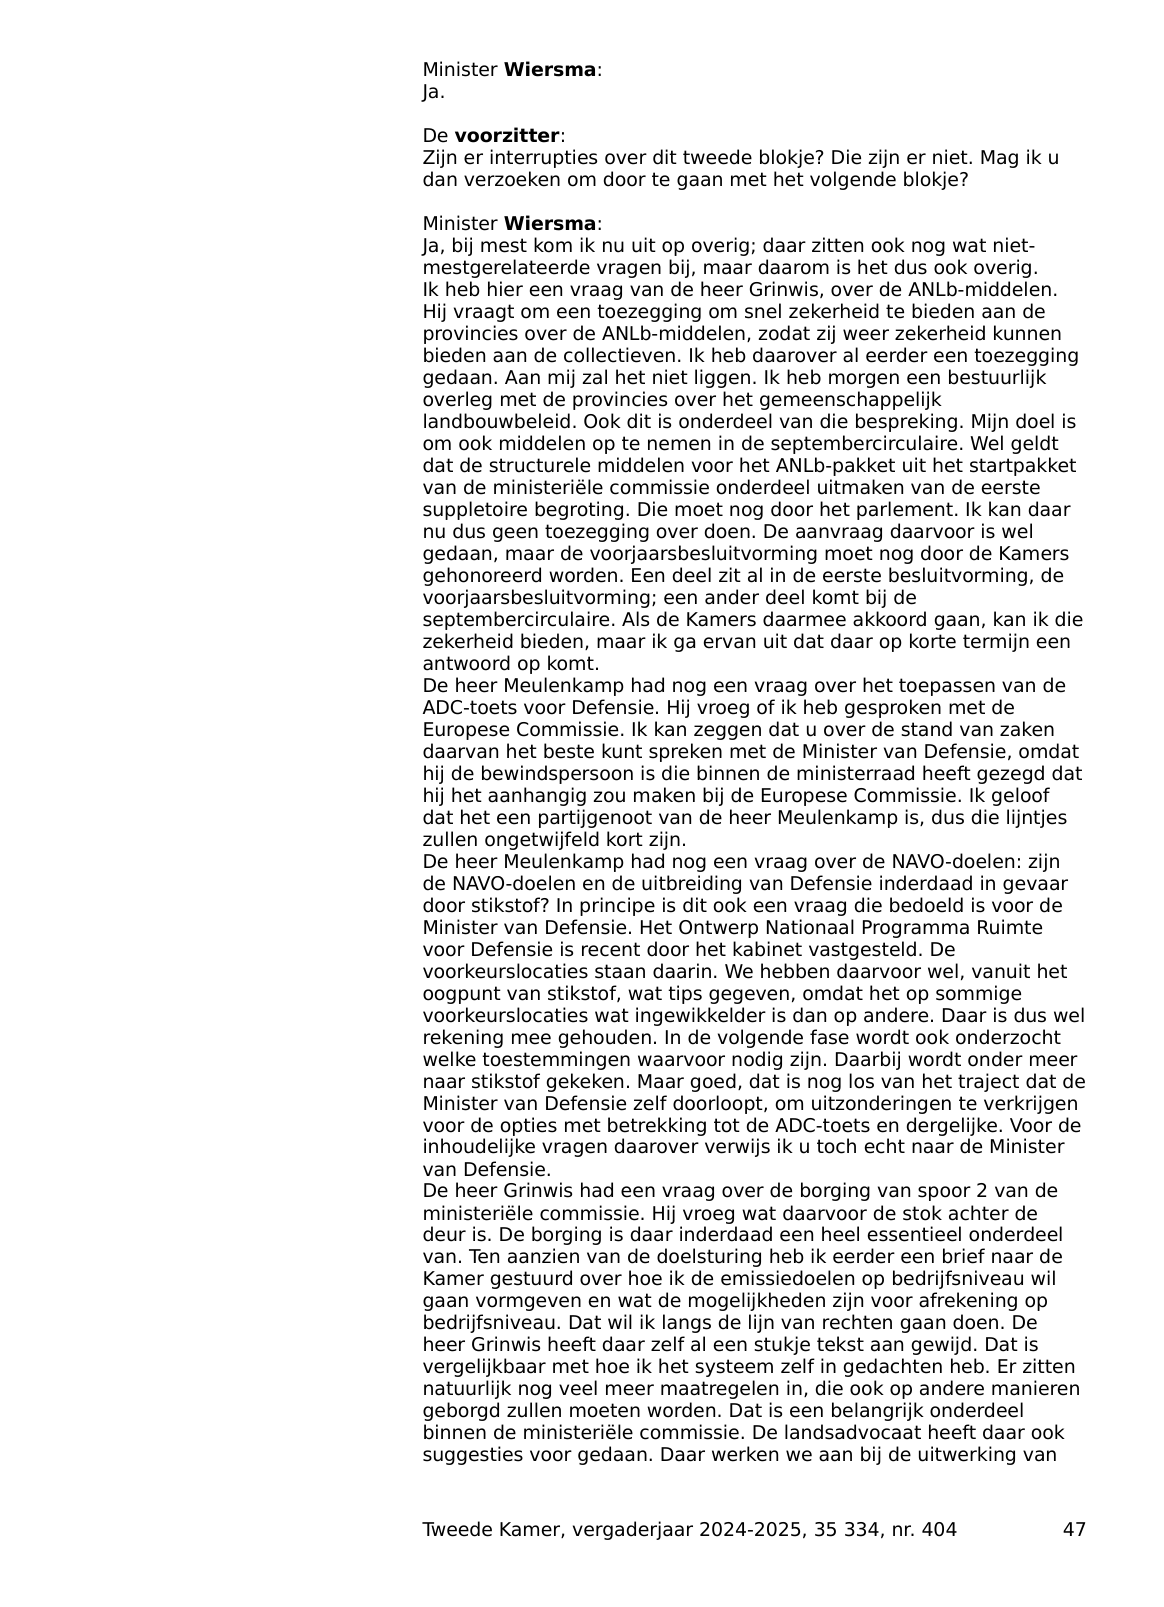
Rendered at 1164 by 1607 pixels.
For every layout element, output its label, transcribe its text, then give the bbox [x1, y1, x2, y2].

text Ja. [422, 81, 1087, 103]
text Minister Wiersma: [422, 213, 1087, 235]
text Zijn er interrupties over dit tweede blokje? Die zijn er niet. Mag ik u dan verzoeken om door te gaan met het volgende blokje? [422, 147, 1087, 191]
text De heer Grinwis had een vraag over de borging van spoor 2 van de ministeriële commissie. Hij vroeg wat daarvoor de stok achter de deur is. De borging is daar inderdaad een heel essentieel onderdeel van. Ten aanzien van de doelsturing heb ik eerder een brief naar de Kamer gestuurd over hoe ik de emissiedoelen op bedrijfsniveau wil gaan vormgeven en wat de mogelijkheden zijn voor afrekening op bedrijfsniveau. Dat wil ik langs de lijn van rechten gaan doen. De heer Grinwis heeft daar zelf al een stukje tekst aan gewijd. Dat is vergelijkbaar met hoe ik het systeem zelf in gedachten heb. Er zitten natuurlijk nog veel meer maatregelen in, die ook op andere manieren geborgd zullen moeten worden. Dat is een belangrijk onderdeel binnen de ministeriële commissie. De landsadvocaat heeft daar ook suggesties voor gedaan. Daar werken we aan bij de uitwerking van [422, 1180, 1087, 1466]
text Ja, bij mest kom ik nu uit op overig; daar zitten ook nog wat niet-mestgerelateerde vragen bij, maar daarom is het dus ook overig. [422, 235, 1087, 279]
text De heer Meulenkamp had nog een vraag over de NAVO-doelen: zijn de NAVO-doelen en de uitbreiding van Defensie inderdaad in gevaar door stikstof? In principe is dit ook een vraag die bedoeld is voor de Minister van Defensie. Het Ontwerp Nationaal Programma Ruimte voor Defensie is recent door het kabinet vastgesteld. De voorkeurslocaties staan daarin. We hebben daarvoor wel, vanuit het oogpunt van stikstof, wat tips gegeven, omdat het op sommige voorkeurslocaties wat ingewikkelder is dan op andere. Daar is dus wel rekening mee gehouden. In de volgende fase wordt ook onderzocht welke toestemmingen waarvoor nodig zijn. Daarbij wordt onder meer naar stikstof gekeken. Maar goed, dat is nog los van het traject dat de Minister van Defensie zelf doorloopt, om uitzonderingen te verkrijgen voor de opties met betrekking tot de ADC-toets en dergelijke. Voor de inhoudelijke vragen daarover verwijs ik u toch echt naar de Minister van Defensie. [422, 851, 1087, 1180]
text Minister Wiersma: [422, 59, 1087, 81]
text De heer Meulenkamp had nog een vraag over het toepassen van de ADC-toets voor Defensie. Hij vroeg of ik heb gesproken met de Europese Commissie. Ik kan zeggen dat u over de stand van zaken daarvan het beste kunt spreken met de Minister van Defensie, omdat hij de bewindspersoon is die binnen de ministerraad heeft gezegd dat hij het aanhangig zou maken bij de Europese Commissie. Ik geloof dat het een partijgenoot van de heer Meulenkamp is, dus die lijntjes zullen ongetwijfeld kort zijn. [422, 675, 1087, 851]
text De voorzitter: [422, 125, 1087, 147]
text Ik heb hier een vraag van de heer Grinwis, over de ANLb-middelen. Hij vraagt om een toezegging om snel zekerheid te bieden aan de provincies over de ANLb-middelen, zodat zij weer zekerheid kunnen bieden aan de collectieven. Ik heb daarover al eerder een toezegging gedaan. Aan mij zal het niet liggen. Ik heb morgen een bestuurlijk overleg met de provincies over het gemeenschappelijk landbouwbeleid. Ook dit is onderdeel van die bespreking. Mijn doel is om ook middelen op te nemen in de septembercirculaire. Wel geldt dat de structurele middelen voor het ANLb-pakket uit het startpakket van de ministeriële commissie onderdeel uitmaken van de eerste suppletoire begroting. Die moet nog door het parlement. Ik kan daar nu dus geen toezegging over doen. De aanvraag daarvoor is wel gedaan, maar de voorjaarsbesluitvorming moet nog door de Kamers gehonoreerd worden. Een deel zit al in de eerste besluitvorming, de voorjaarsbesluitvorming; een ander deel komt bij de septembercirculaire. Als de Kamers daarmee akkoord gaan, kan ik die zekerheid bieden, maar ik ga ervan uit dat daar op korte termijn een antwoord op komt. [422, 279, 1087, 675]
